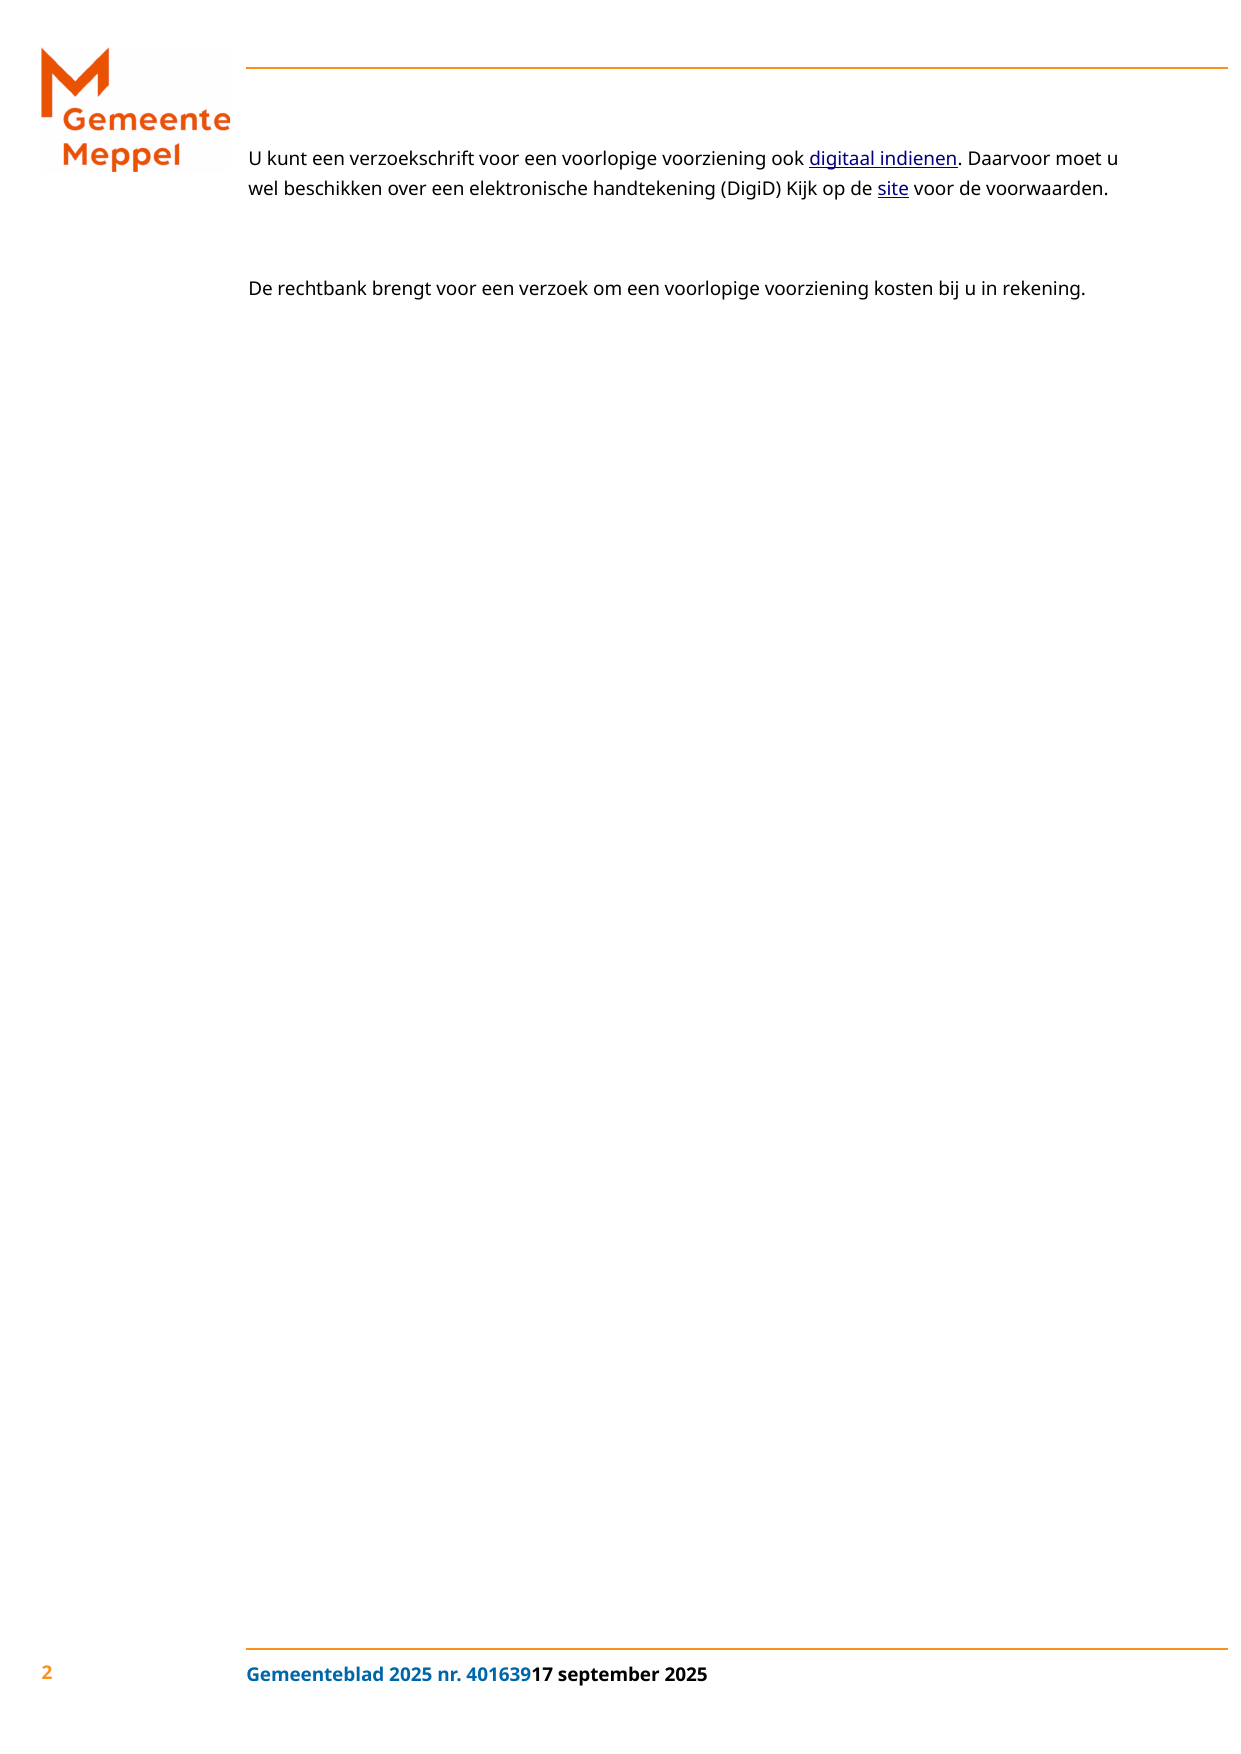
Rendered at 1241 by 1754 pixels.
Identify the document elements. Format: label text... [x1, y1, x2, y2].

text U kunt een verzoekschrift voor een voorlopige voorziening ook digitaal indienen. Daarvoor moet u wel beschikken over een elektronische handtekening (DigiD) Kijk op de site voor de voorwaarden. [248, 145, 1152, 201]
text De rechtbank brengt voor een verzoek om een voorlopige voorziening kosten bij u in rekening. [248, 276, 1152, 301]
picture [41, 47, 231, 172]
